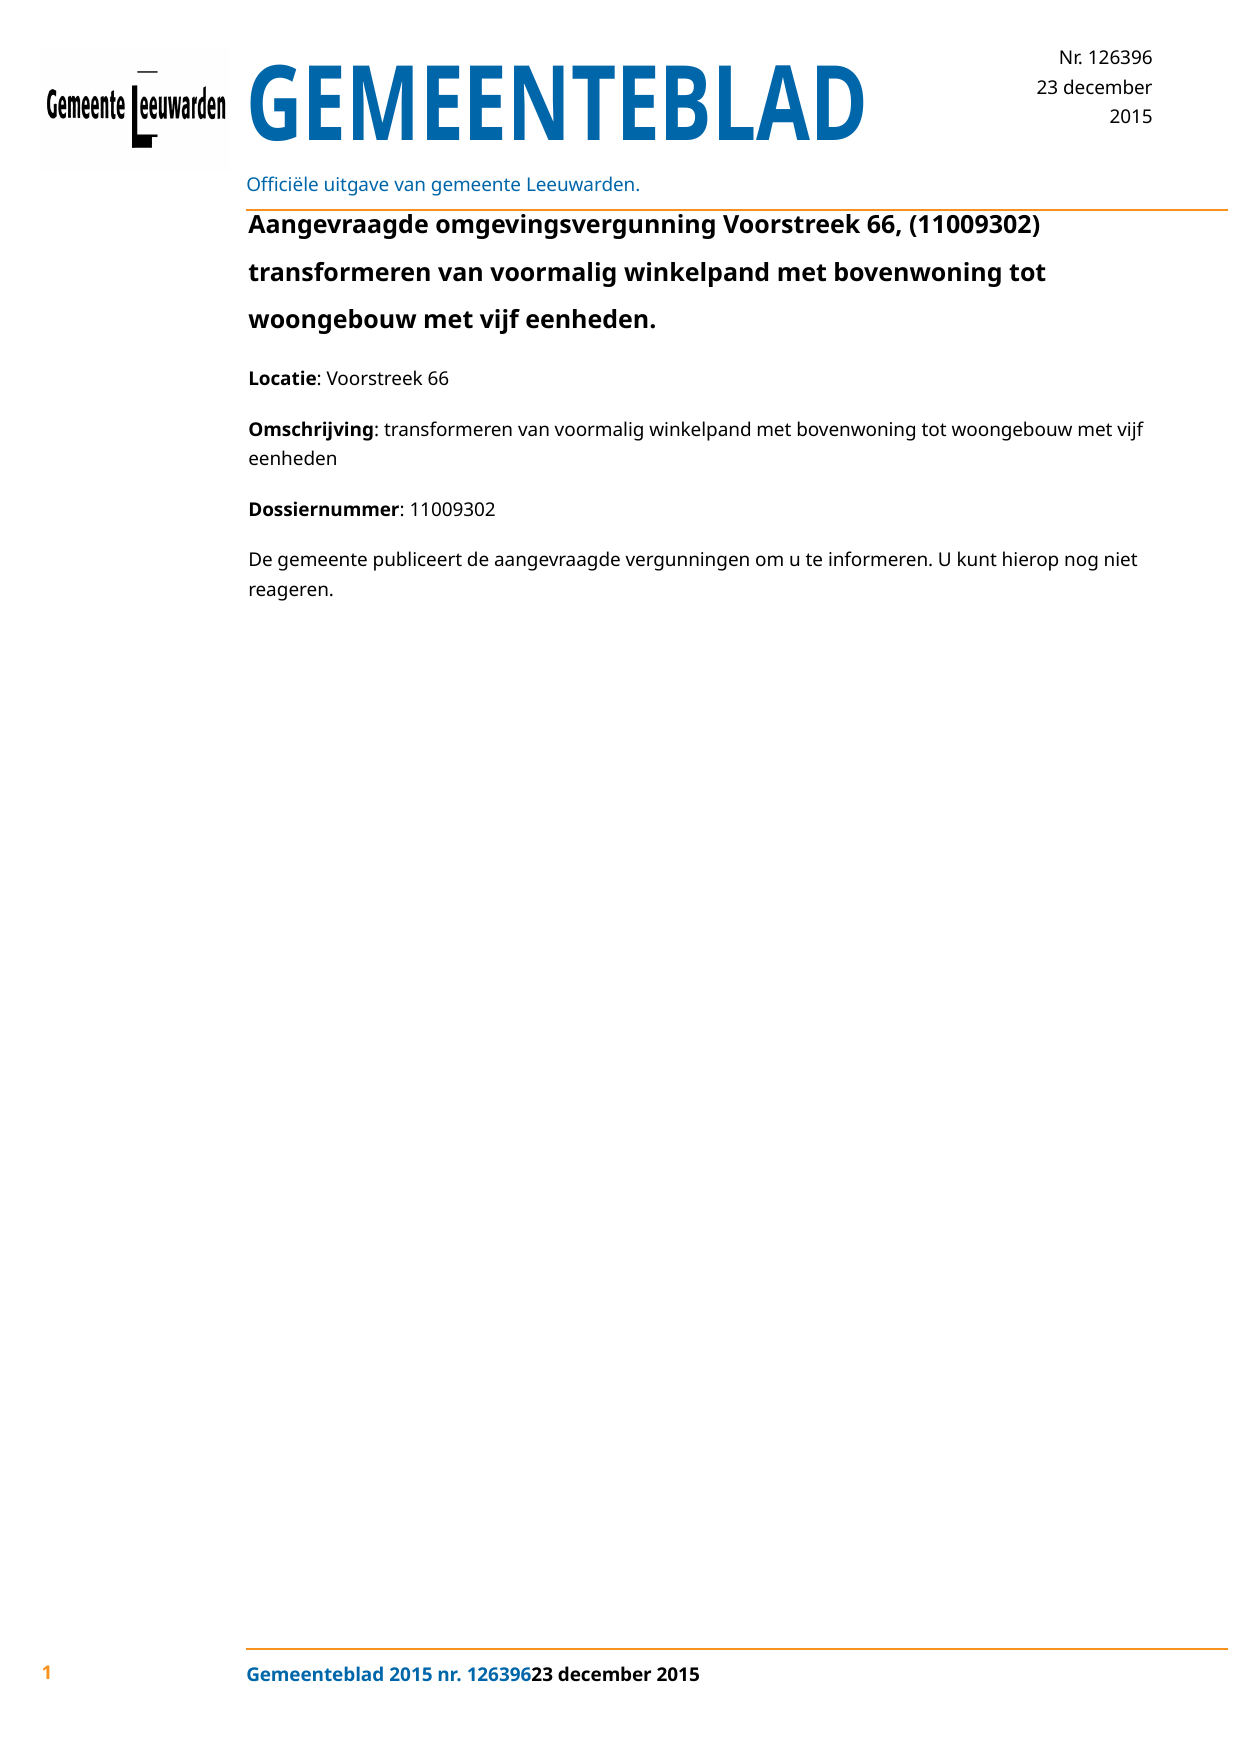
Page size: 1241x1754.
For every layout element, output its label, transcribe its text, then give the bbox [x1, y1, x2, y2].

picture [41, 47, 231, 172]
text Dossiernummer: 11009302 [248, 496, 1152, 522]
text Aangevraagde omgevingsvergunning Voorstreek 66, (11009302) transformeren van voormalig winkelpand met bovenwoning tot woongebouw met vijf eenheden. [248, 211, 1152, 336]
text De gemeente publiceert de aangevraagde vergunningen om u te informeren. U kunt hierop nog niet reageren. [248, 546, 1152, 602]
text Locatie: Voorstreek 66 [248, 366, 1152, 391]
text Omschrijving: transformeren van voormalig winkelpand met bovenwoning tot woongebouw met vijf eenheden [248, 416, 1152, 471]
